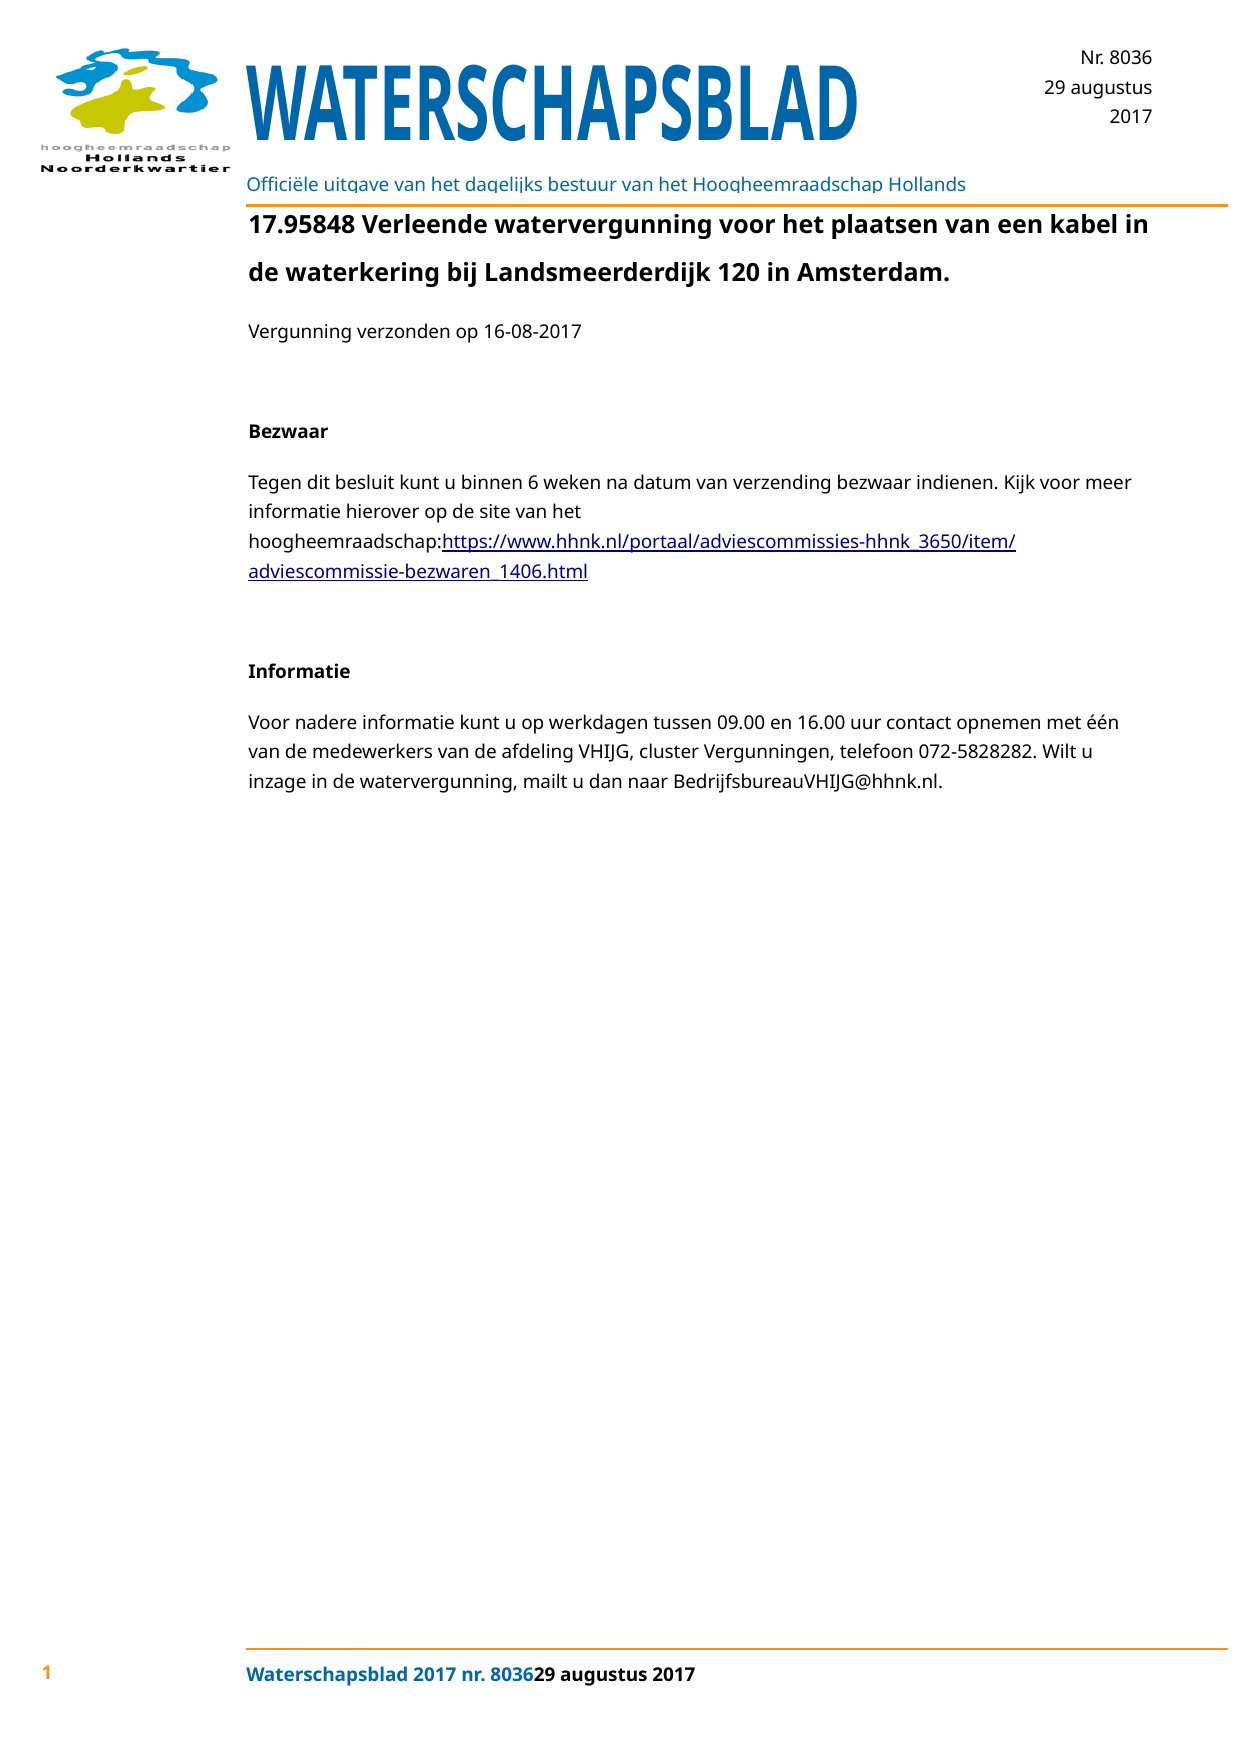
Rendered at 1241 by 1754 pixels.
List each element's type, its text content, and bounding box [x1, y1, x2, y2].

text 17.95848 Verleende watervergunning voor het plaatsen van een kabel in de waterkering bij Landsmeerderdijk 120 in Amsterdam. [248, 207, 1152, 288]
picture [41, 47, 231, 172]
text Tegen dit besluit kunt u binnen 6 weken na datum van verzending bezwaar indienen. Kijk voor meer informatie hierover op de site van het hoogheemraadschap:https://www.hhnk.nl/portaal/adviescommissies-hhnk_3650/item/adviescommissie-bezwaren_1406.html [248, 469, 1152, 584]
text Bezwaar [248, 419, 1152, 444]
text Vergunning verzonden op 16-08-2017 [248, 318, 1152, 344]
text Informatie [248, 659, 1152, 684]
text Voor nadere informatie kunt u op werkdagen tussen 09.00 en 16.00 uur contact opnemen met één van de medewerkers van de afdeling VHIJG, cluster Vergunningen, telefoon 072-5828282. Wilt u inzage in de watervergunning, mailt u dan naar BedrijfsbureauVHIJG@hhnk.nl. [248, 709, 1152, 794]
